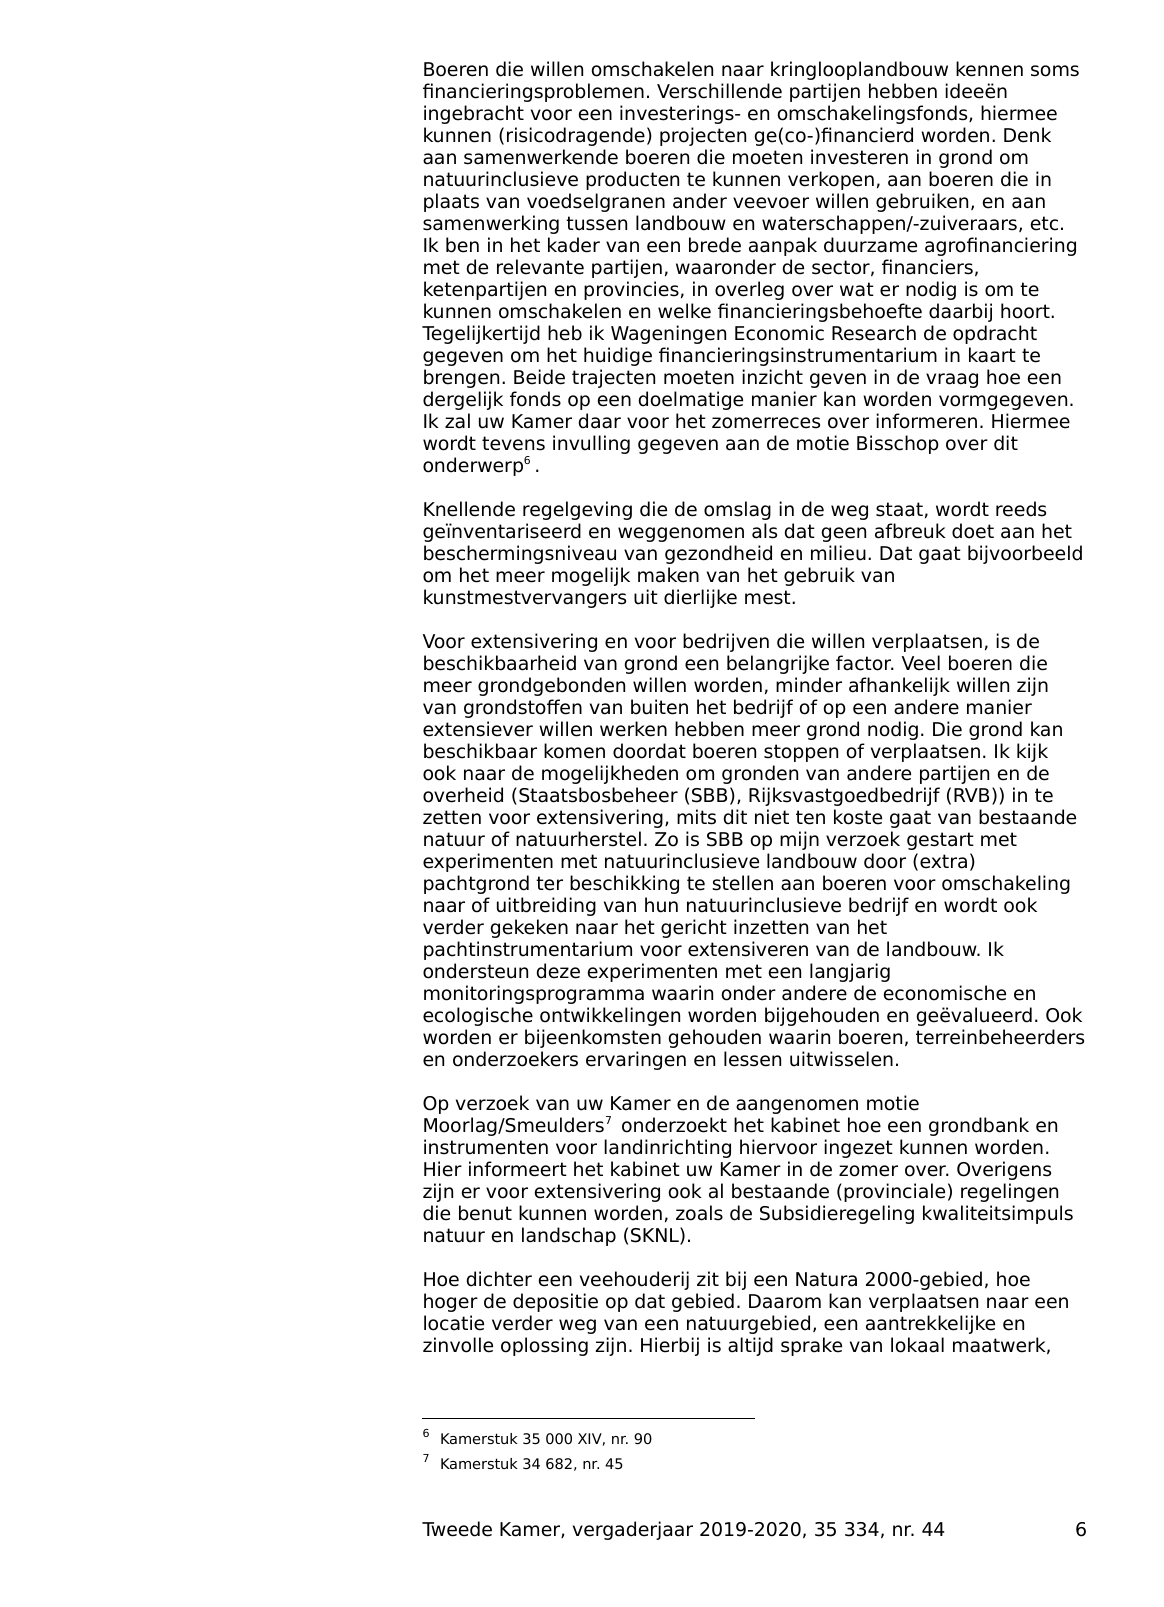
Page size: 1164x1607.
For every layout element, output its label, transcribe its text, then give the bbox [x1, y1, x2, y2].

text Kamerstuk 35 000 XIV, nr. 90 [422, 1427, 1087, 1449]
text Hoe dichter een veehouderij zit bij een Natura 2000-gebied, hoe hoger de depositie op dat gebied. Daarom kan verplaatsen naar een locatie verder weg van een natuurgebied, een aantrekkelijke en zinvolle oplossing zijn. Hierbij is altijd sprake van lokaal maatwerk, [422, 1269, 1087, 1357]
text Kamerstuk 34 682, nr. 45 [422, 1452, 1087, 1474]
text Op verzoek van uw Kamer en de aangenomen motie Moorlag/Smeulders onderzoekt het kabinet hoe een grondbank en instrumenten voor landinrichting hiervoor ingezet kunnen worden. Hier informeert het kabinet uw Kamer in de zomer over. Overigens zijn er voor extensivering ook al bestaande (provinciale) regelingen die benut kunnen worden, zoals de Subsidieregeling kwaliteitsimpuls natuur en landschap (SKNL). [422, 1093, 1087, 1247]
text Voor extensivering en voor bedrijven die willen verplaatsen, is de beschikbaarheid van grond een belangrijke factor. Veel boeren die meer grondgebonden willen worden, minder afhankelijk willen zijn van grondstoffen van buiten het bedrijf of op een andere manier extensiever willen werken hebben meer grond nodig. Die grond kan beschikbaar komen doordat boeren stoppen of verplaatsen. Ik kijk ook naar de mogelijkheden om gronden van andere partijen en de overheid (Staatsbosbeheer (SBB), Rijksvastgoedbedrijf (RVB)) in te zetten voor extensivering, mits dit niet ten koste gaat van bestaande natuur of natuurherstel. Zo is SBB op mijn verzoek gestart met experimenten met natuurinclusieve landbouw door (extra) pachtgrond ter beschikking te stellen aan boeren voor omschakeling naar of uitbreiding van hun natuurinclusieve bedrijf en wordt ook verder gekeken naar het gericht inzetten van het pachtinstrumentarium voor extensiveren van de landbouw. Ik ondersteun deze experimenten met een langjarig monitoringsprogramma waarin onder andere de economische en ecologische ontwikkelingen worden bijgehouden en geëvalueerd. Ook worden er bijeenkomsten gehouden waarin boeren, terreinbeheerders en onderzoekers ervaringen en lessen uitwisselen. [422, 631, 1087, 1071]
text Boeren die willen omschakelen naar kringlooplandbouw kennen soms financieringsproblemen. Verschillende partijen hebben ideeën ingebracht voor een investerings- en omschakelingsfonds, hiermee kunnen (risicodragende) projecten ge(co-)financierd worden. Denk aan samenwerkende boeren die moeten investeren in grond om natuurinclusieve producten te kunnen verkopen, aan boeren die in plaats van voedselgranen ander veevoer willen gebruiken, en aan samenwerking tussen landbouw en waterschappen/-zuiveraars, etc. Ik ben in het kader van een brede aanpak duurzame agrofinanciering met de relevante partijen, waaronder de sector, financiers, ketenpartijen en provincies, in overleg over wat er nodig is om te kunnen omschakelen en welke financieringsbehoefte daarbij hoort. Tegelijkertijd heb ik Wageningen Economic Research de opdracht gegeven om het huidige financieringsinstrumentarium in kaart te brengen. Beide trajecten moeten inzicht geven in de vraag hoe een dergelijk fonds op een doelmatige manier kan worden vormgegeven. Ik zal uw Kamer daar voor het zomerreces over informeren. Hiermee wordt tevens invulling gegeven aan de motie Bisschop over dit onderwerp. [422, 59, 1087, 477]
text Knellende regelgeving die de omslag in de weg staat, wordt reeds geïnventariseerd en weggenomen als dat geen afbreuk doet aan het beschermingsniveau van gezondheid en milieu. Dat gaat bijvoorbeeld om het meer mogelijk maken van het gebruik van kunstmestvervangers uit dierlijke mest. [422, 499, 1087, 609]
